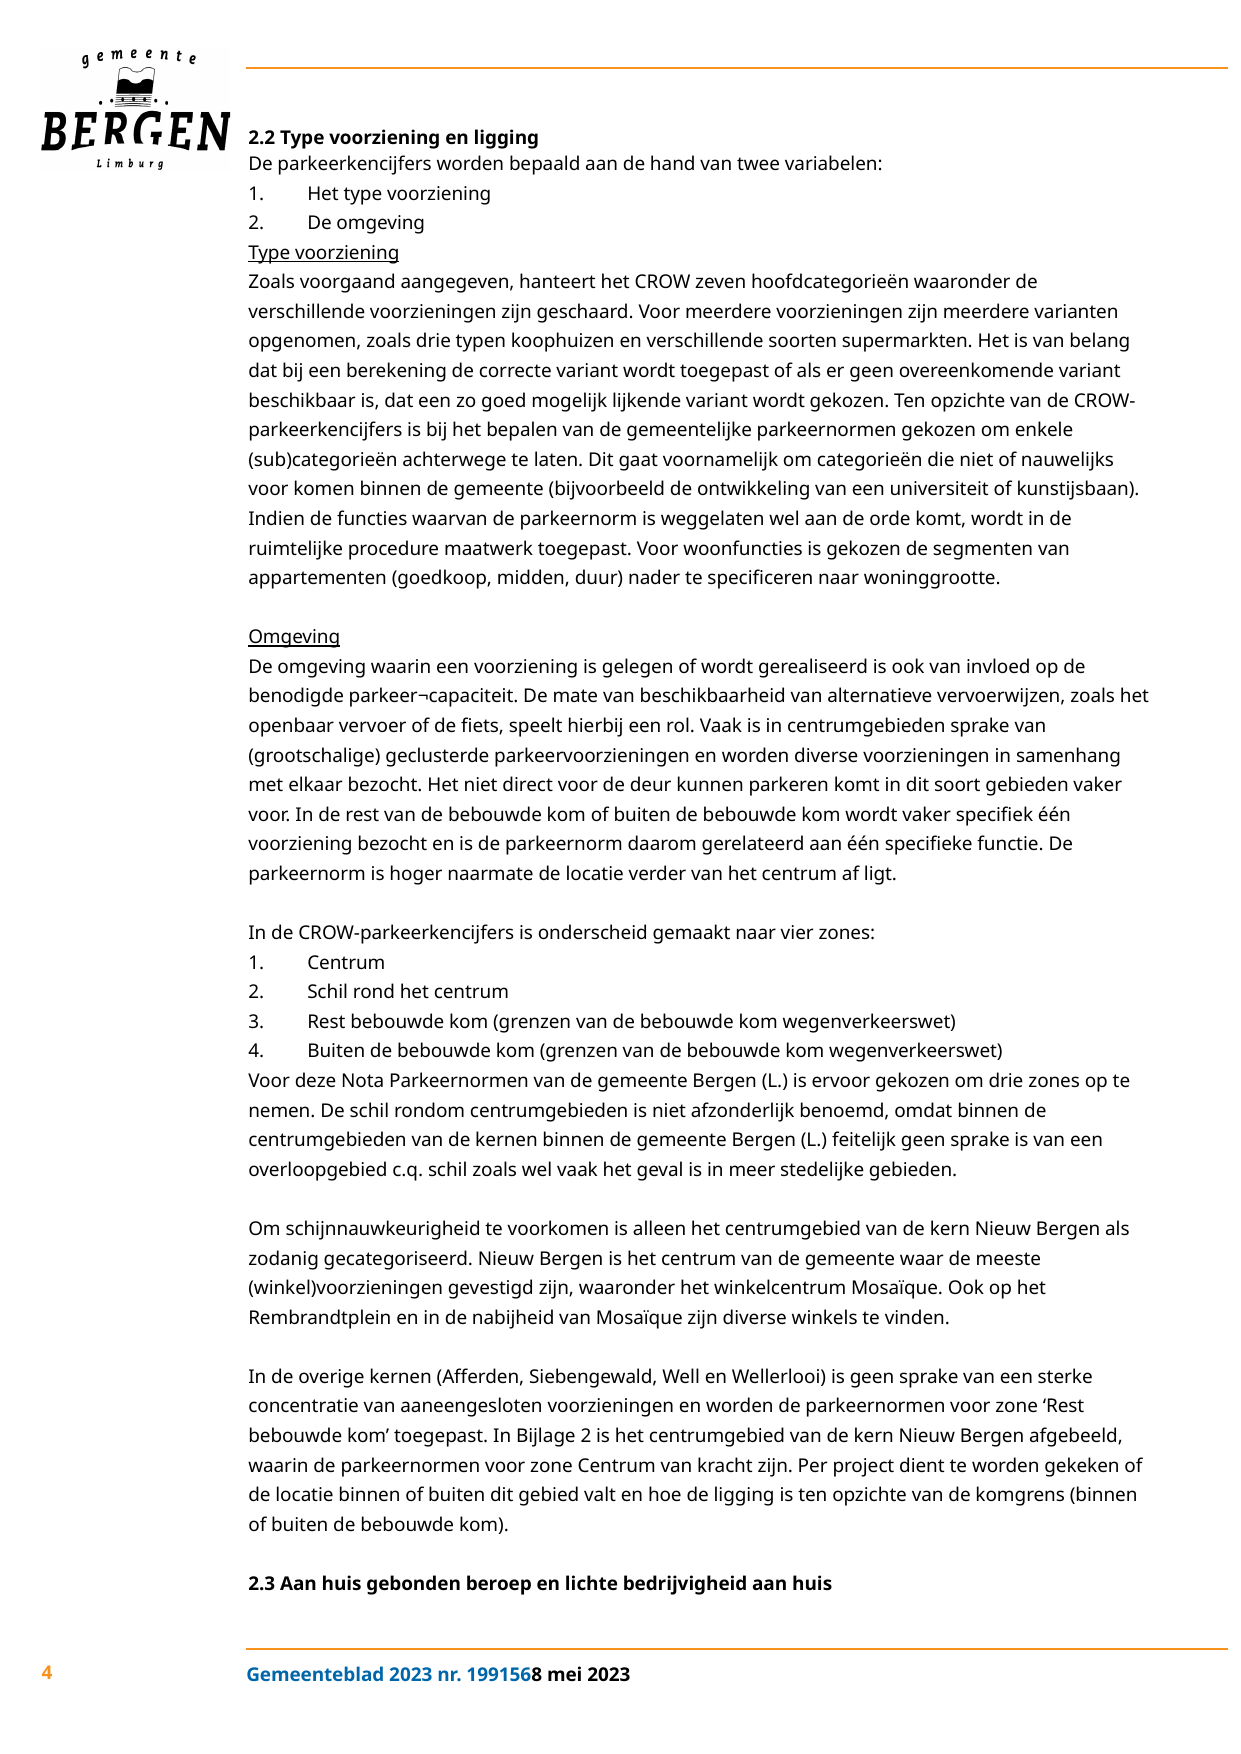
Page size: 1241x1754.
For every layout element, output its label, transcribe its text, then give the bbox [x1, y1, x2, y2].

text Voor deze Nota Parkeernormen van de gemeente Bergen (L.) is ervoor gekozen om drie zones op te nemen. De schil rondom centrumgebieden is niet afzonderlijk benoemd, omdat binnen de centrumgebieden van de kernen binnen de gemeente Bergen (L.) feitelijk geen sprake is van een overloopgebied c.q. schil zoals wel vaak het geval is in meer stedelijke gebieden. [248, 1067, 1152, 1182]
text In de CROW-parkeerkencijfers is onderscheid gemaakt naar vier zones: [248, 919, 1152, 945]
text Type voorziening [248, 239, 1152, 264]
list Centrum [248, 949, 1152, 974]
picture [41, 47, 231, 172]
text Om schijnnauwkeurigheid te voorkomen is alleen het centrumgebied van de kern Nieuw Bergen als zodanig gecategoriseerd. Nieuw Bergen is het centrum van de gemeente waar de meeste (winkel)voorzieningen gevestigd zijn, waaronder het winkelcentrum Mosaïque. Ook op het Rembrandtplein en in de nabijheid van Mosaïque zijn diverse winkels te vinden. [248, 1215, 1152, 1329]
list De omgeving [248, 209, 1152, 235]
text De parkeerkencijfers worden bepaald aan de hand van twee variabelen: [248, 150, 1152, 176]
list Buiten de bebouwde kom (grenzen van de bebouwde kom wegenverkeerswet) [248, 1038, 1152, 1063]
text De omgeving waarin een voorziening is gelegen of wordt gerealiseerd is ook van invloed op de benodigde parkeer¬capaciteit. De mate van beschikbaarheid van alternatieve vervoerwijzen, zoals het openbaar vervoer of de fiets, speelt hierbij een rol. Vaak is in centrumgebieden sprake van (grootschalige) geclusterde parkeervoorzieningen en worden diverse voorzieningen in samenhang met elkaar bezocht. Het niet direct voor de deur kunnen parkeren komt in dit soort gebieden vaker voor. In de rest van de bebouwde kom of buiten de bebouwde kom wordt vaker specifiek één voorziening bezocht en is de parkeernorm daarom gerelateerd aan één specifieke functie. De parkeernorm is hoger naarmate de locatie verder van het centrum af ligt. [248, 653, 1152, 886]
text In de overige kernen (Afferden, Siebengewald, Well en Wellerlooi) is geen sprake van een sterke concentratie van aaneengesloten voorzieningen en worden de parkeernormen voor zone ‘Rest bebouwde kom’ toegepast. In Bijlage 2 is het centrumgebied van de kern Nieuw Bergen afgebeeld, waarin de parkeernormen voor zone Centrum van kracht zijn. Per project dient te worden gekeken of de locatie binnen of buiten dit gebied valt en hoe de ligging is ten opzichte van de komgrens (binnen of buiten de bebouwde kom). [248, 1363, 1152, 1537]
text Omgeving [248, 623, 1152, 649]
list Rest bebouwde kom (grenzen van de bebouwde kom wegenverkeerswet) [248, 1008, 1152, 1034]
text 2.3 Aan huis gebonden beroep en lichte bedrijvigheid aan huis [248, 1570, 1152, 1596]
text Zoals voorgaand aangegeven, hanteert het CROW zeven hoofdcategorieën waaronder de verschillende voorzieningen zijn geschaard. Voor meerdere voorzieningen zijn meerdere varianten opgenomen, zoals drie typen koophuizen en verschillende soorten supermarkten. Het is van belang dat bij een berekening de correcte variant wordt toegepast of als er geen overeenkomende variant beschikbaar is, dat een zo goed mogelijk lijkende variant wordt gekozen. Ten opzichte van de CROW-parkeerkencijfers is bij het bepalen van de gemeentelijke parkeernormen gekozen om enkele (sub)categorieën achterwege te laten. Dit gaat voornamelijk om categorieën die niet of nauwelijks voor komen binnen de gemeente (bijvoorbeeld de ontwikkeling van een universiteit of kunstijsbaan). Indien de functies waarvan de parkeernorm is weggelaten wel aan de orde komt, wordt in de ruimtelijke procedure maatwerk toegepast. Voor woonfuncties is gekozen de segmenten van appartementen (goedkoop, midden, duur) nader te specificeren naar woninggrootte. [248, 268, 1152, 590]
text 2.2 Type voorziening en ligging [248, 124, 1152, 150]
list Schil rond het centrum [248, 978, 1152, 1004]
list Het type voorziening [248, 180, 1152, 205]
